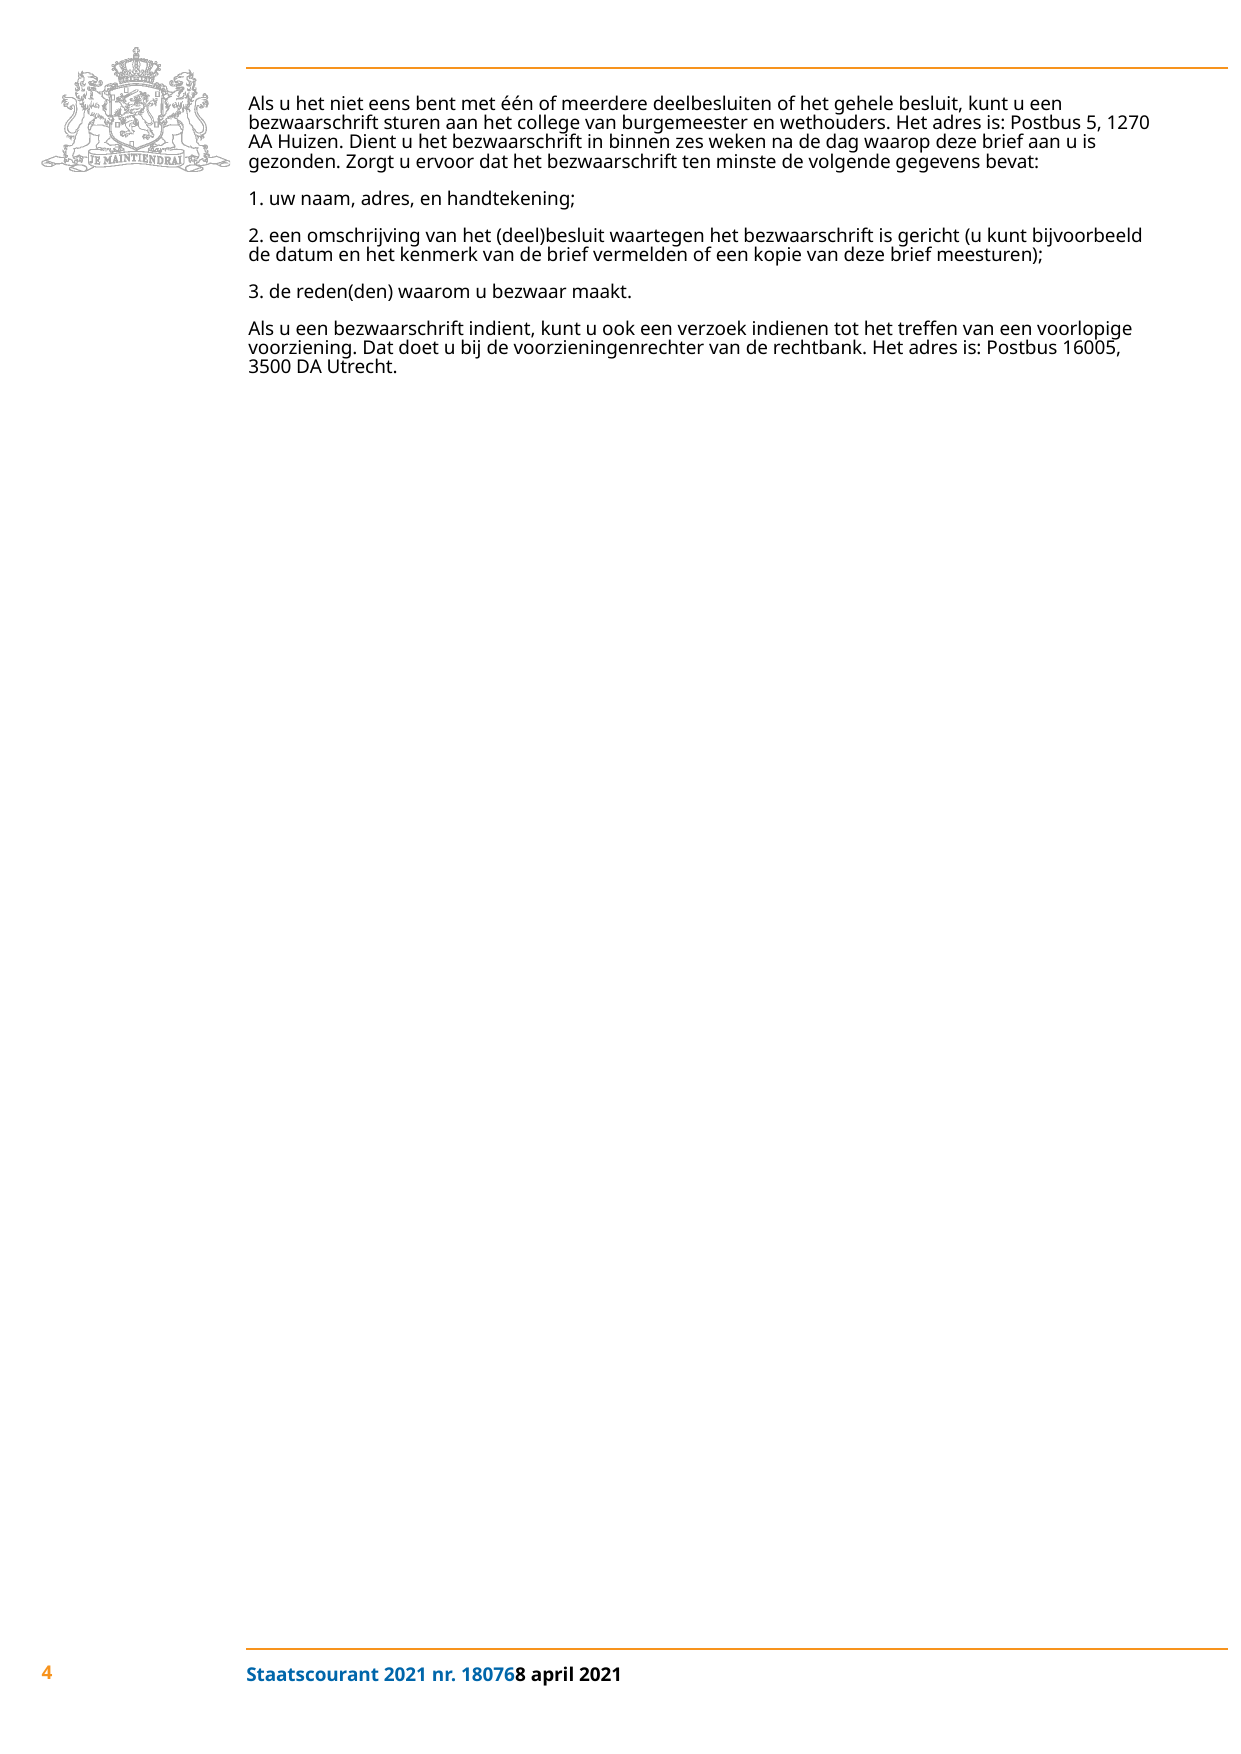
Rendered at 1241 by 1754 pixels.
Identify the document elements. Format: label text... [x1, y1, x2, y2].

picture [41, 47, 231, 172]
text Als u het niet eens bent met één of meerdere deelbesluiten of het gehele besluit, kunt u een bezwaarschrift sturen aan het college van burgemeester en wethouders. Het adres is: Postbus 5, 1270 AA Huizen. Dient u het bezwaarschrift in binnen zes weken na de dag waarop deze brief aan u is gezonden. Zorgt u ervoor dat het bezwaarschrift ten minste de volgende gegevens bevat: [248, 95, 1152, 172]
text 3. de reden(den) waarom u bezwaar maakt. [248, 283, 1152, 302]
text 1. uw naam, adres, en handtekening; [248, 189, 1152, 209]
text Als u een bezwaarschrift indient, kunt u ook een verzoek indienen tot het treffen van een voorlopige voorziening. Dat doet u bij de voorzieningenrechter van de rechtbank. Het adres is: Postbus 16005, 3500 DA Utrecht. [248, 320, 1152, 378]
text 2. een omschrijving van het (deel)besluit waartegen het bezwaarschrift is gericht (u kunt bijvoorbeeld de datum en het kenmerk van de brief vermelden of een kopie van deze brief meesturen); [248, 227, 1152, 265]
